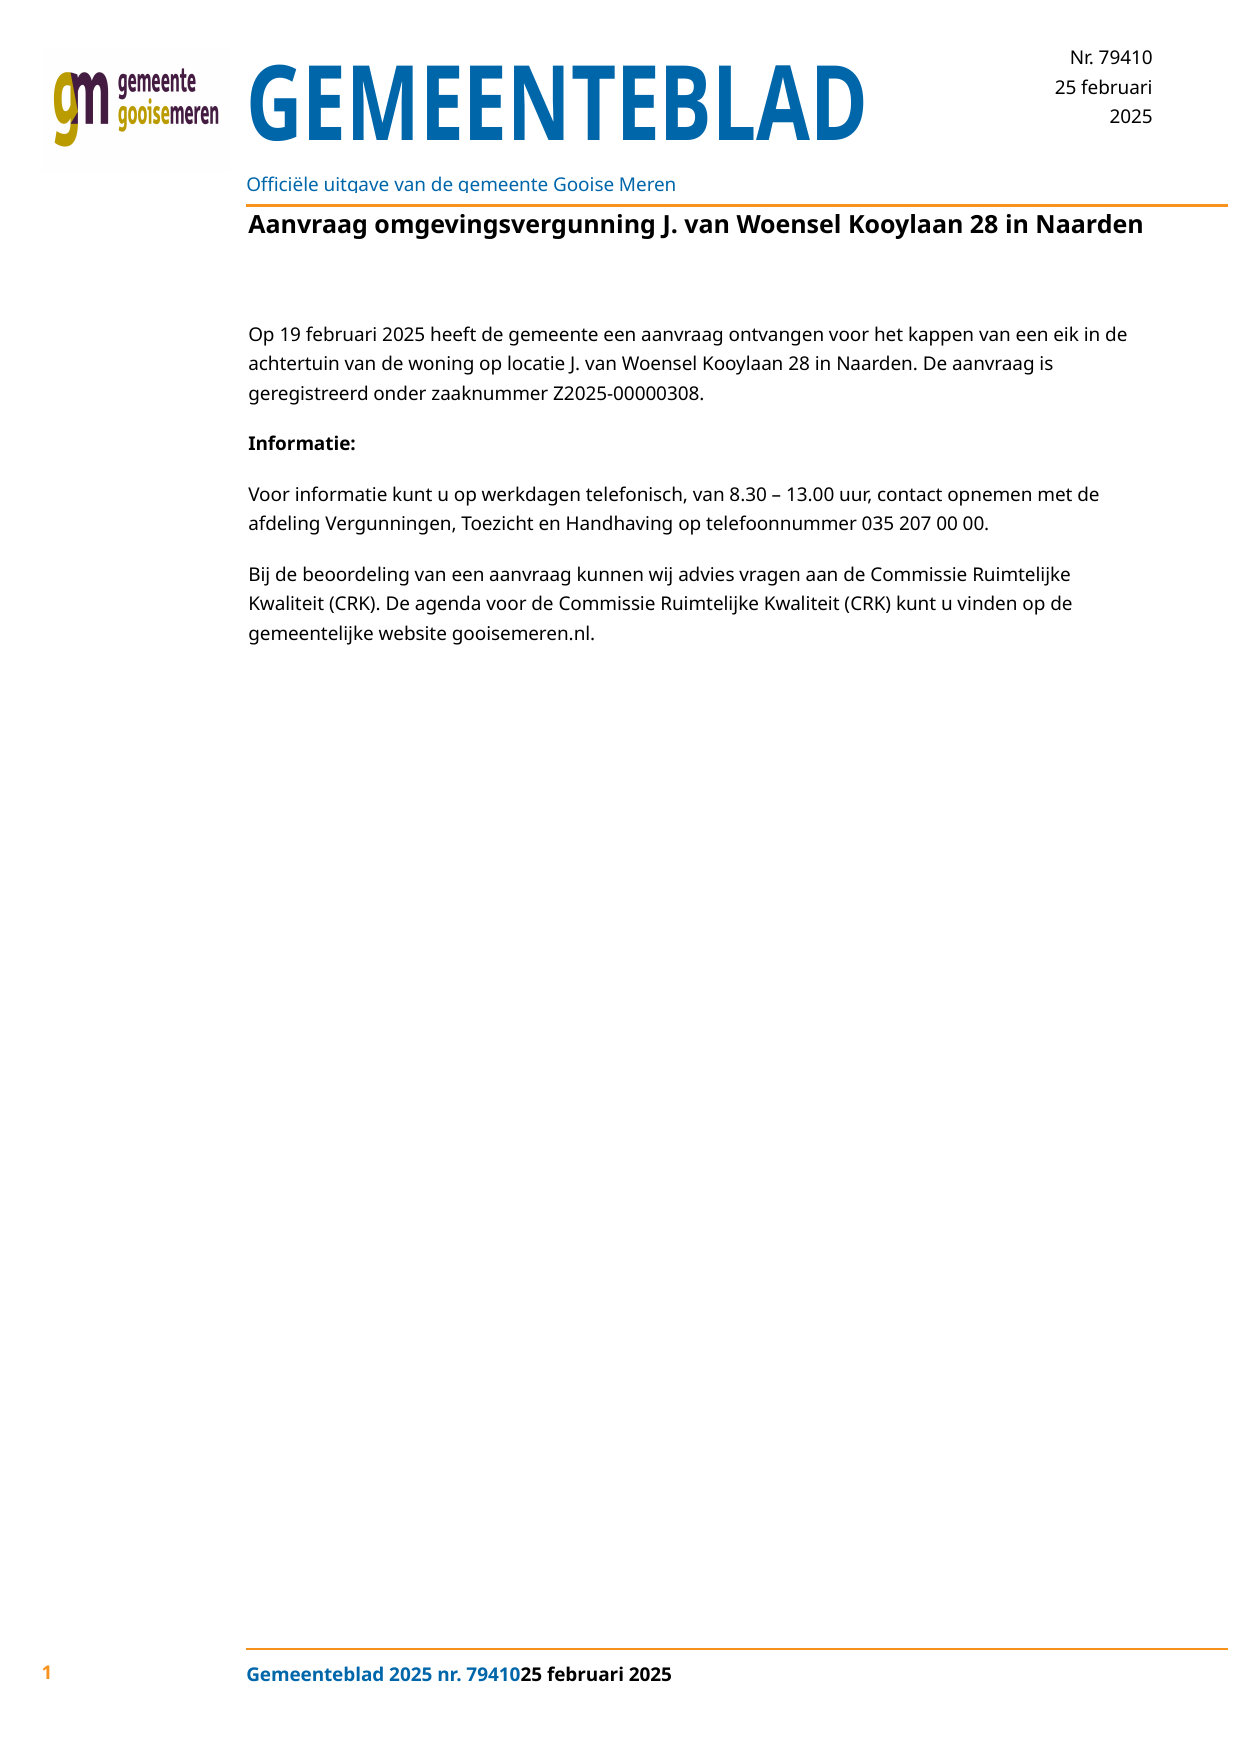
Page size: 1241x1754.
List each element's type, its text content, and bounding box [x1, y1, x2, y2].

picture [41, 47, 231, 172]
text Voor informatie kunt u op werkdagen telefonisch, van 8.30 – 13.00 uur, contact opnemen met de afdeling Vergunningen, Toezicht en Handhaving op telefoonnummer 035 207 00 00. [248, 481, 1152, 536]
text Bij de beoordeling van een aanvraag kunnen wij advies vragen aan de Commissie Ruimtelijke Kwaliteit (CRK). De agenda voor de Commissie Ruimtelijke Kwaliteit (CRK) kunt u vinden op de gemeentelijke website gooisemeren.nl. [248, 561, 1152, 646]
text Aanvraag omgevingsvergunning J. van Woensel Kooylaan 28 in Naarden [248, 207, 1152, 241]
text Op 19 februari 2025 heeft de gemeente een aanvraag ontvangen voor het kappen van een eik in de achtertuin van de woning op locatie J. van Woensel Kooylaan 28 in Naarden. De aanvraag is geregistreerd onder zaaknummer Z2025-00000308. [248, 321, 1152, 406]
text Informatie: [248, 430, 1152, 456]
